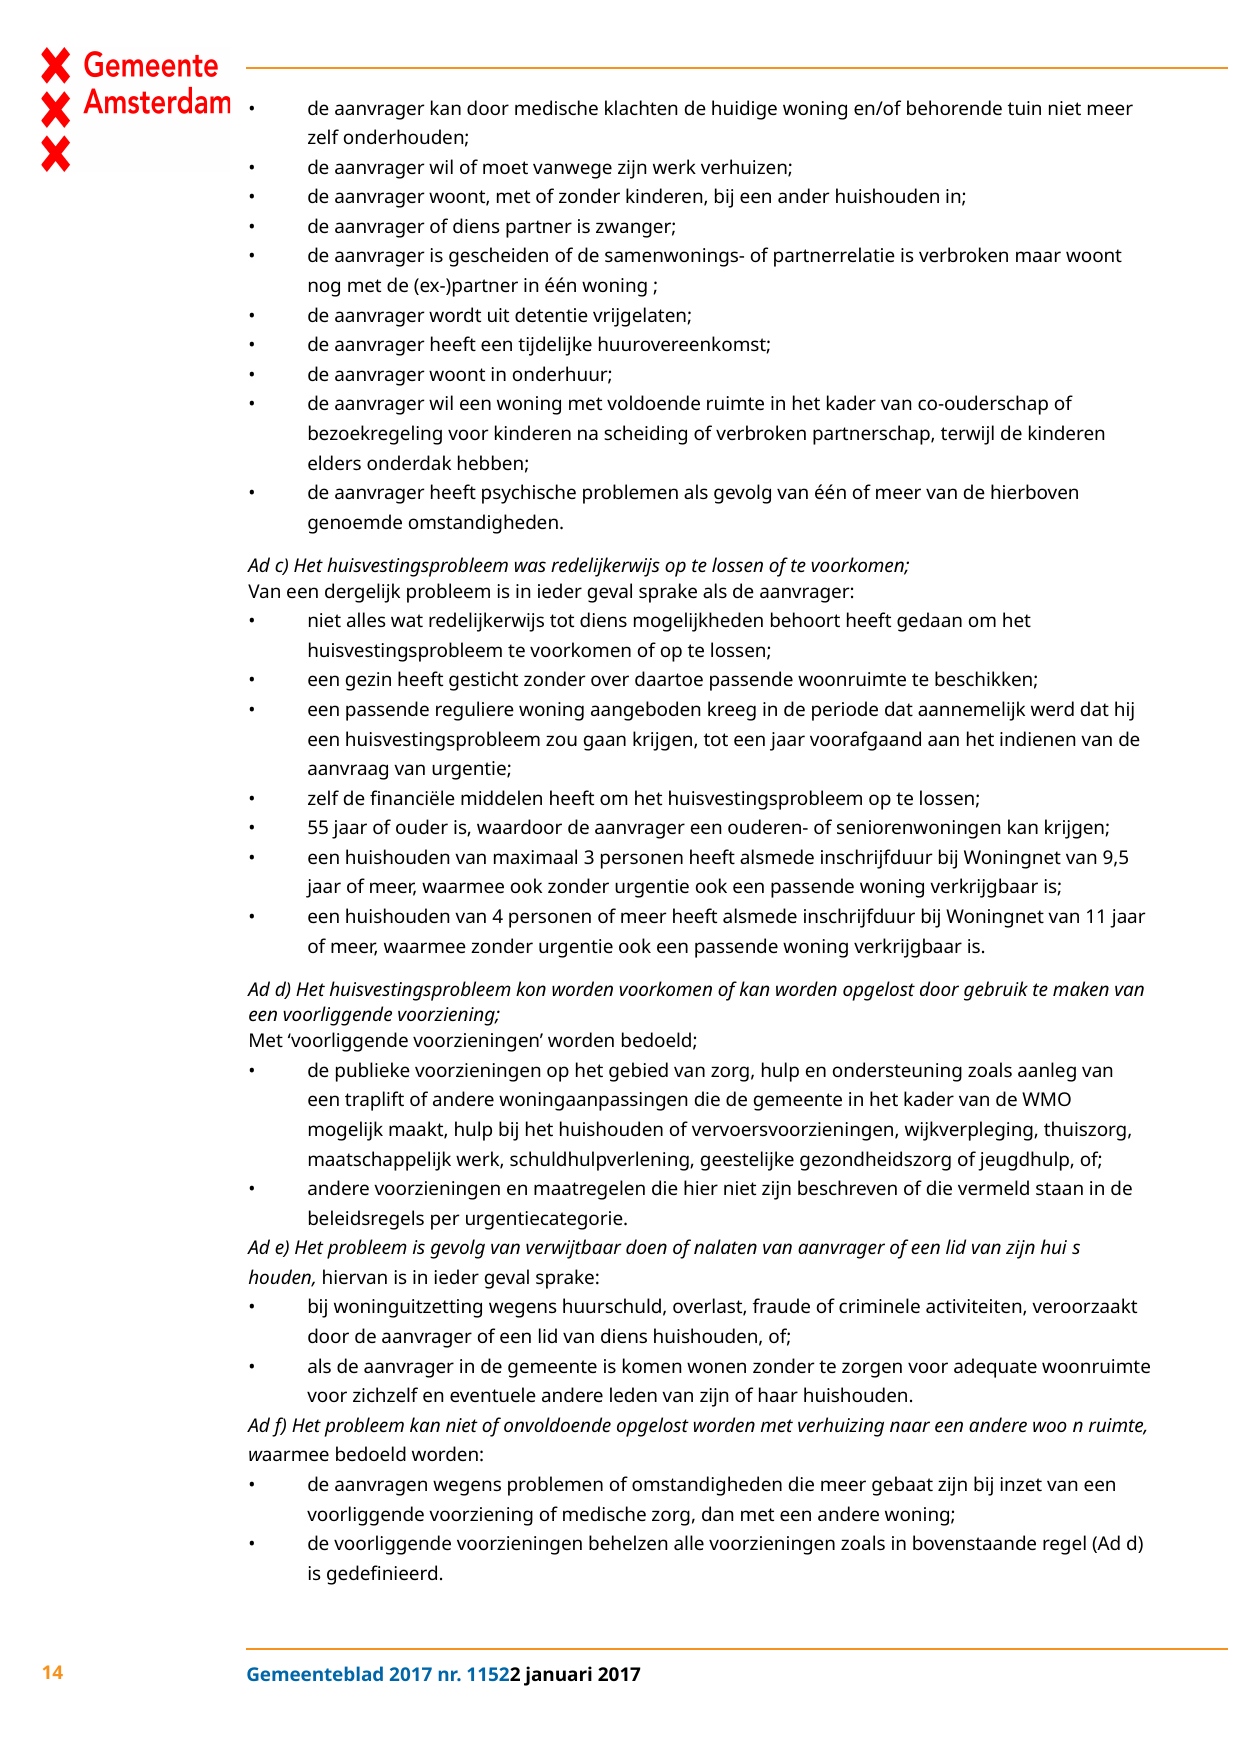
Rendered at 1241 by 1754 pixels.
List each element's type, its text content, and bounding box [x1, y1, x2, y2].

list een huishouden van 4 personen of meer heeft alsmede inschrijfduur bij Woningnet van 11 jaar of meer, waarmee zonder urgentie ook een passende woning verkrijgbaar is. [248, 903, 1152, 958]
list de aanvrager wil of moet vanwege zijn werk verhuizen; [248, 154, 1152, 180]
list de aanvrager woont in onderhuur; [248, 361, 1152, 387]
list bij woninguitzetting wegens huurschuld, overlast, fraude of criminele activiteiten, veroorzaakt door de aanvrager of een lid van diens huishouden, of; [248, 1294, 1152, 1349]
list een huishouden van maximaal 3 personen heeft alsmede inschrijfduur bij Woningnet van 9,5 jaar of meer, waarmee ook zonder urgentie ook een passende woning verkrijgbaar is; [248, 844, 1152, 899]
list de aanvragen wegens problemen of omstandigheden die meer gebaat zijn bij inzet van een voorliggende voorziening of medische zorg, dan met een andere woning; [248, 1471, 1152, 1526]
picture [41, 47, 231, 172]
list zelf de financiële middelen heeft om het huisvestingsprobleem op te lossen; [248, 785, 1152, 811]
text Ad e) Het probleem is gevolg van verwijtbaar doen of nalaten van aanvrager of een lid van zijn hui s houden, hiervan is in ieder geval sprake: [248, 1234, 1152, 1290]
list de aanvrager wil een woning met voldoende ruimte in het kader van co-ouderschap of bezoekregeling voor kinderen na scheiding of verbroken partnerschap, terwijl de kinderen elders onderdak hebben; [248, 391, 1152, 476]
list 55 jaar of ouder is, waardoor de aanvrager een ouderen- of seniorenwoningen kan krijgen; [248, 814, 1152, 840]
list de aanvrager heeft psychische problemen als gevolg van één of meer van de hierboven genoemde omstandigheden. [248, 479, 1152, 535]
list de publieke voorzieningen op het gebied van zorg, hulp en ondersteuning zoals aanleg van een traplift of andere woningaanpassingen die de gemeente in het kader van de WMO mogelijk maakt, hulp bij het huishouden of vervoersvoorzieningen, wijkverpleging, thuiszorg, maatschappelijk werk, schuldhulpverlening, geestelijke gezondheidszorg of jeugdhulp, of; [248, 1057, 1152, 1171]
list de aanvrager of diens partner is zwanger; [248, 213, 1152, 239]
list de aanvrager heeft een tijdelijke huurovereenkomst; [248, 331, 1152, 357]
list de aanvrager wordt uit detentie vrijgelaten; [248, 302, 1152, 328]
list niet alles wat redelijkerwijs tot diens mogelijkheden behoort heeft gedaan om het huisvestingsprobleem te voorkomen of op te lossen; [248, 607, 1152, 663]
text Ad f) Het probleem kan niet of onvoldoende opgelost worden met verhuizing naar een andere woo n ruimte, waarmee bedoeld worden: [248, 1412, 1152, 1467]
list als de aanvrager in de gemeente is komen wonen zonder te zorgen voor adequate woonruimte voor zichzelf en eventuele andere leden van zijn of haar huishouden. [248, 1353, 1152, 1408]
list de voorliggende voorzieningen behelzen alle voorzieningen zoals in bovenstaande regel (Ad d) is gedefinieerd. [248, 1530, 1152, 1586]
list de aanvrager woont, met of zonder kinderen, bij een ander huishouden in; [248, 183, 1152, 209]
list een gezin heeft gesticht zonder over daartoe passende woonruimte te beschikken; [248, 667, 1152, 692]
list andere voorzieningen en maatregelen die hier niet zijn beschreven of die vermeld staan in de beleidsregels per urgentiecategorie. [248, 1175, 1152, 1231]
list de aanvrager is gescheiden of de samenwonings- of partnerrelatie is verbroken maar woont nog met de (ex-)partner in één woning ; [248, 243, 1152, 298]
list een passende reguliere woning aangeboden kreeg in de periode dat aannemelijk werd dat hij een huisvestingsprobleem zou gaan krijgen, tot een jaar voorafgaand aan het indienen van de aanvraag van urgentie; [248, 696, 1152, 781]
list de aanvrager kan door medische klachten de huidige woning en/of behorende tuin niet meer zelf onderhouden; [248, 95, 1152, 150]
text Ad d) Het huisvestingsprobleem kon worden voorkomen of kan worden opgelost door gebruik te maken van een voorliggende voorziening; [248, 976, 1152, 1027]
text Met ‘voorliggende voorzieningen’ worden bedoeld; [248, 1027, 1152, 1053]
text Van een dergelijk probleem is in ieder geval sprake als de aanvrager: [248, 578, 1152, 603]
text Ad c) Het huisvestingsprobleem was redelijkerwijs op te lossen of te voorkomen; [248, 552, 1152, 578]
